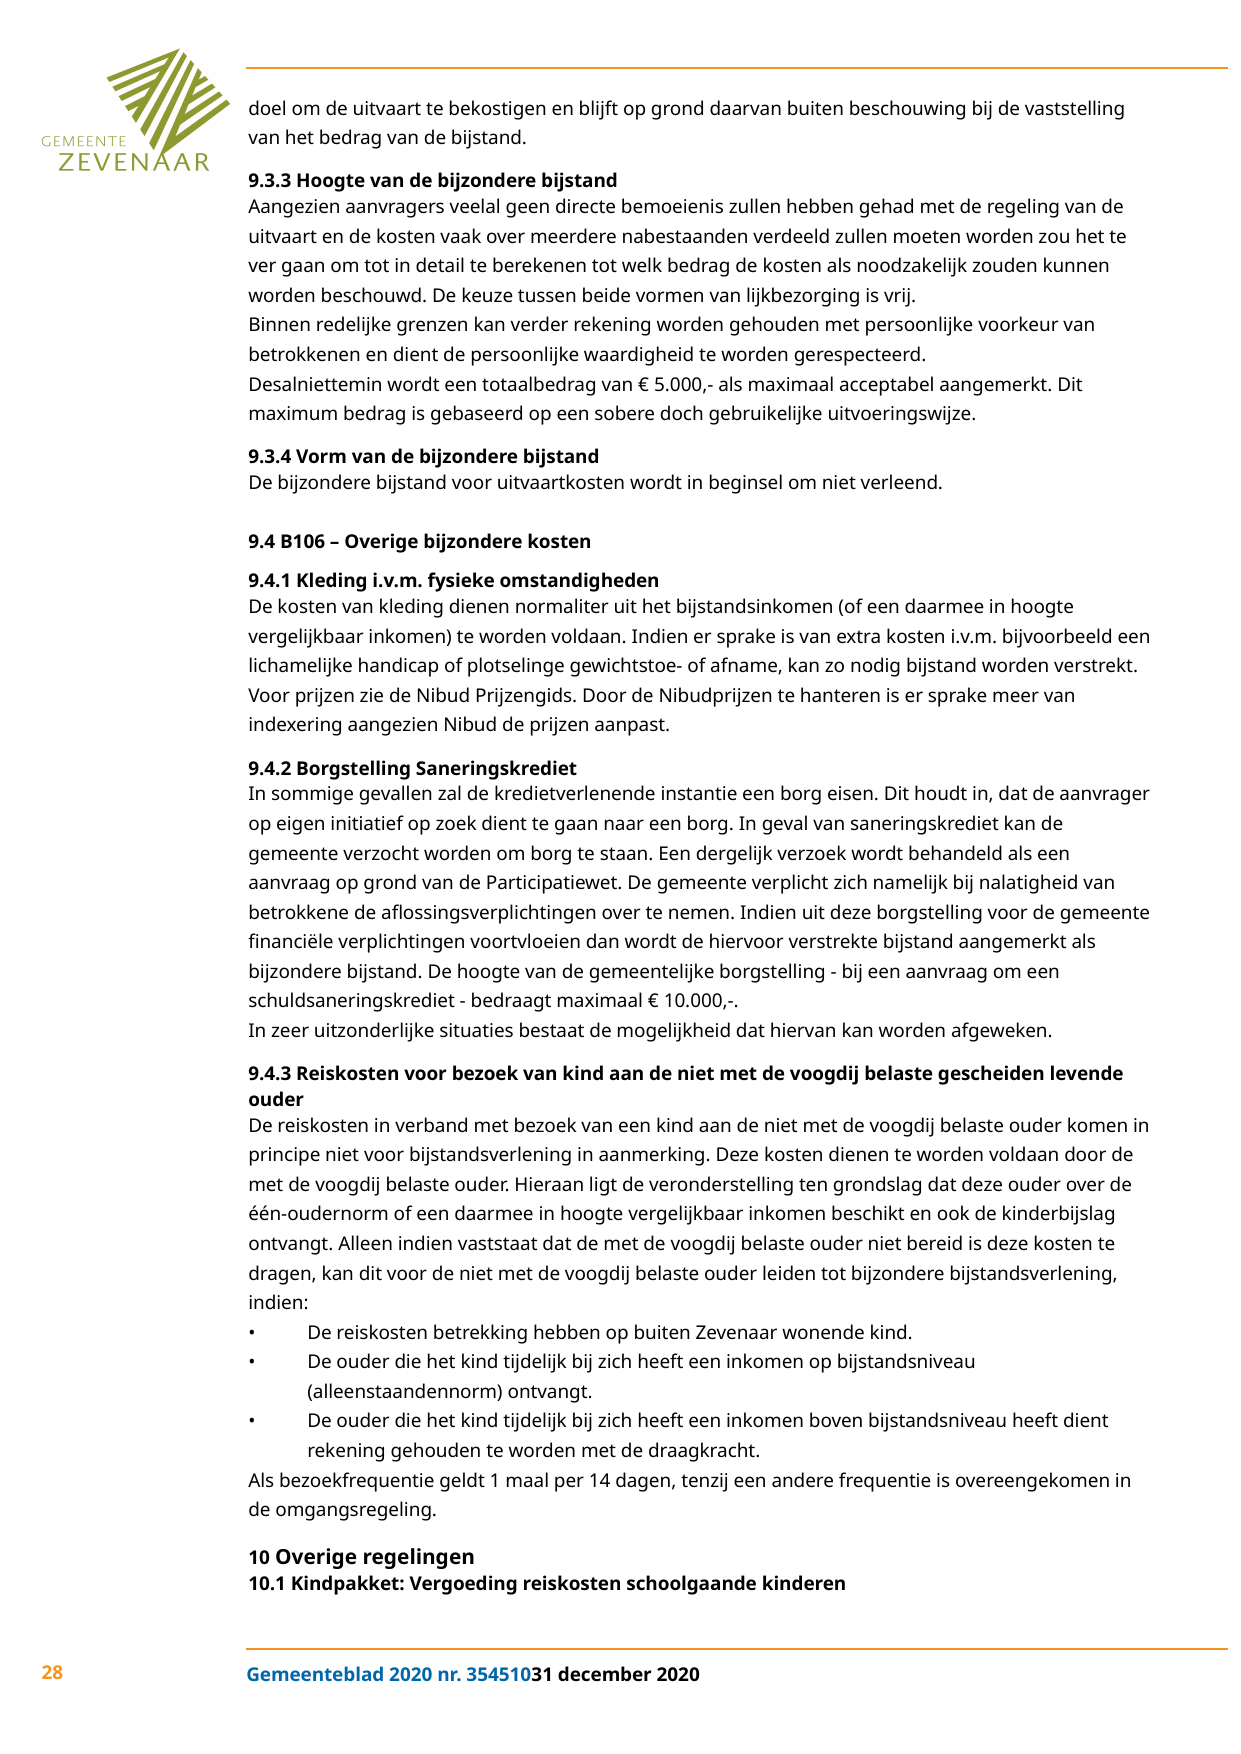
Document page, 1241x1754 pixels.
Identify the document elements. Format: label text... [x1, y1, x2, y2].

text 9.3.3 Hoogte van de bijzondere bijstand [248, 167, 1152, 193]
text 10 Overige regelingen [248, 1542, 1152, 1570]
text Als bezoekfrequentie geldt 1 maal per 14 dagen, tenzij een andere frequentie is overeengekomen in de omgangsregeling. [248, 1467, 1152, 1522]
list De reiskosten betrekking hebben op buiten Zevenaar wonende kind. [248, 1319, 1152, 1344]
text 9.4 B106 – Overige bijzondere kosten [248, 528, 1152, 554]
text doel om de uitvaart te bekostigen en blijft op grond daarvan buiten beschouwing bij de vaststelling van het bedrag van de bijstand. [248, 95, 1152, 150]
list De ouder die het kind tijdelijk bij zich heeft een inkomen boven bijstandsniveau heeft dient rekening gehouden te worden met de draagkracht. [248, 1408, 1152, 1463]
text In sommige gevallen zal de kredietverlenende instantie een borg eisen. Dit houdt in, dat de aanvrager op eigen initiatief op zoek dient te gaan naar een borg. In geval van saneringskrediet kan de gemeente verzocht worden om borg te staan. Een dergelijk verzoek wordt behandeld als een aanvraag op grond van de Participatiewet. De gemeente verplicht zich namelijk bij nalatigheid van betrokkene de aflossingsverplichtingen over te nemen. Indien uit deze borgstelling voor de gemeente financiële verplichtingen voortvloeien dan wordt de hiervoor verstrekte bijstand aangemerkt als bijzondere bijstand. De hoogte van de gemeentelijke borgstelling - bij een aanvraag om een schuldsaneringskrediet - bedraagt maximaal € 10.000,-. [248, 781, 1152, 1013]
text 9.4.2 Borgstelling Saneringskrediet [248, 755, 1152, 781]
text De bijzondere bijstand voor uitvaartkosten wordt in beginsel om niet verleend. [248, 469, 1152, 495]
text De kosten van kleding dienen normaliter uit het bijstandsinkomen (of een daarmee in hoogte vergelijkbaar inkomen) te worden voldaan. Indien er sprake is van extra kosten i.v.m. bijvoorbeeld een lichamelijke handicap of plotselinge gewichtstoe- of afname, kan zo nodig bijstand worden verstrekt. Voor prijzen zie de Nibud Prijzengids. Door de Nibudprijzen te hanteren is er sprake meer van indexering aangezien Nibud de prijzen aanpast. [248, 593, 1152, 737]
text 9.4.1 Kleding i.v.m. fysieke omstandigheden [248, 568, 1152, 593]
text Desalniettemin wordt een totaalbedrag van € 5.000,- als maximaal acceptabel aangemerkt. Dit maximum bedrag is gebaseerd op een sobere doch gebruikelijke uitvoeringswijze. [248, 371, 1152, 426]
text 10.1 Kindpakket: Vergoeding reiskosten schoolgaande kinderen [248, 1570, 1152, 1596]
text Binnen redelijke grenzen kan verder rekening worden gehouden met persoonlijke voorkeur van betrokkenen en dient de persoonlijke waardigheid te worden gerespecteerd. [248, 312, 1152, 367]
list De ouder die het kind tijdelijk bij zich heeft een inkomen op bijstandsniveau (alleenstaandennorm) ontvangt. [248, 1348, 1152, 1404]
text Aangezien aanvragers veelal geen directe bemoeienis zullen hebben gehad met de regeling van de uitvaart en de kosten vaak over meerdere nabestaanden verdeeld zullen moeten worden zou het te ver gaan om tot in detail te berekenen tot welk bedrag de kosten als noodzakelijk zouden kunnen worden beschouwd. De keuze tussen beide vormen van lijkbezorging is vrij. [248, 193, 1152, 308]
text De reiskosten in verband met bezoek van een kind aan de niet met de voogdij belaste ouder komen in principe niet voor bijstandsverlening in aanmerking. Deze kosten dienen te worden voldaan door de met de voogdij belaste ouder. Hieraan ligt de veronderstelling ten grondslag dat deze ouder over de één-oudernorm of een daarmee in hoogte vergelijkbaar inkomen beschikt en ook de kinderbijslag ontvangt. Alleen indien vaststaat dat de met de voogdij belaste ouder niet bereid is deze kosten te dragen, kan dit voor de niet met de voogdij belaste ouder leiden tot bijzondere bijstandsverlening, indien: [248, 1112, 1152, 1315]
text 9.3.4 Vorm van de bijzondere bijstand [248, 443, 1152, 469]
text 9.4.3 Reiskosten voor bezoek van kind aan de niet met de voogdij belaste gescheiden levende ouder [248, 1060, 1152, 1112]
picture [41, 47, 231, 172]
text In zeer uitzonderlijke situaties bestaat de mogelijkheid dat hiervan kan worden afgeweken. [248, 1017, 1152, 1043]
